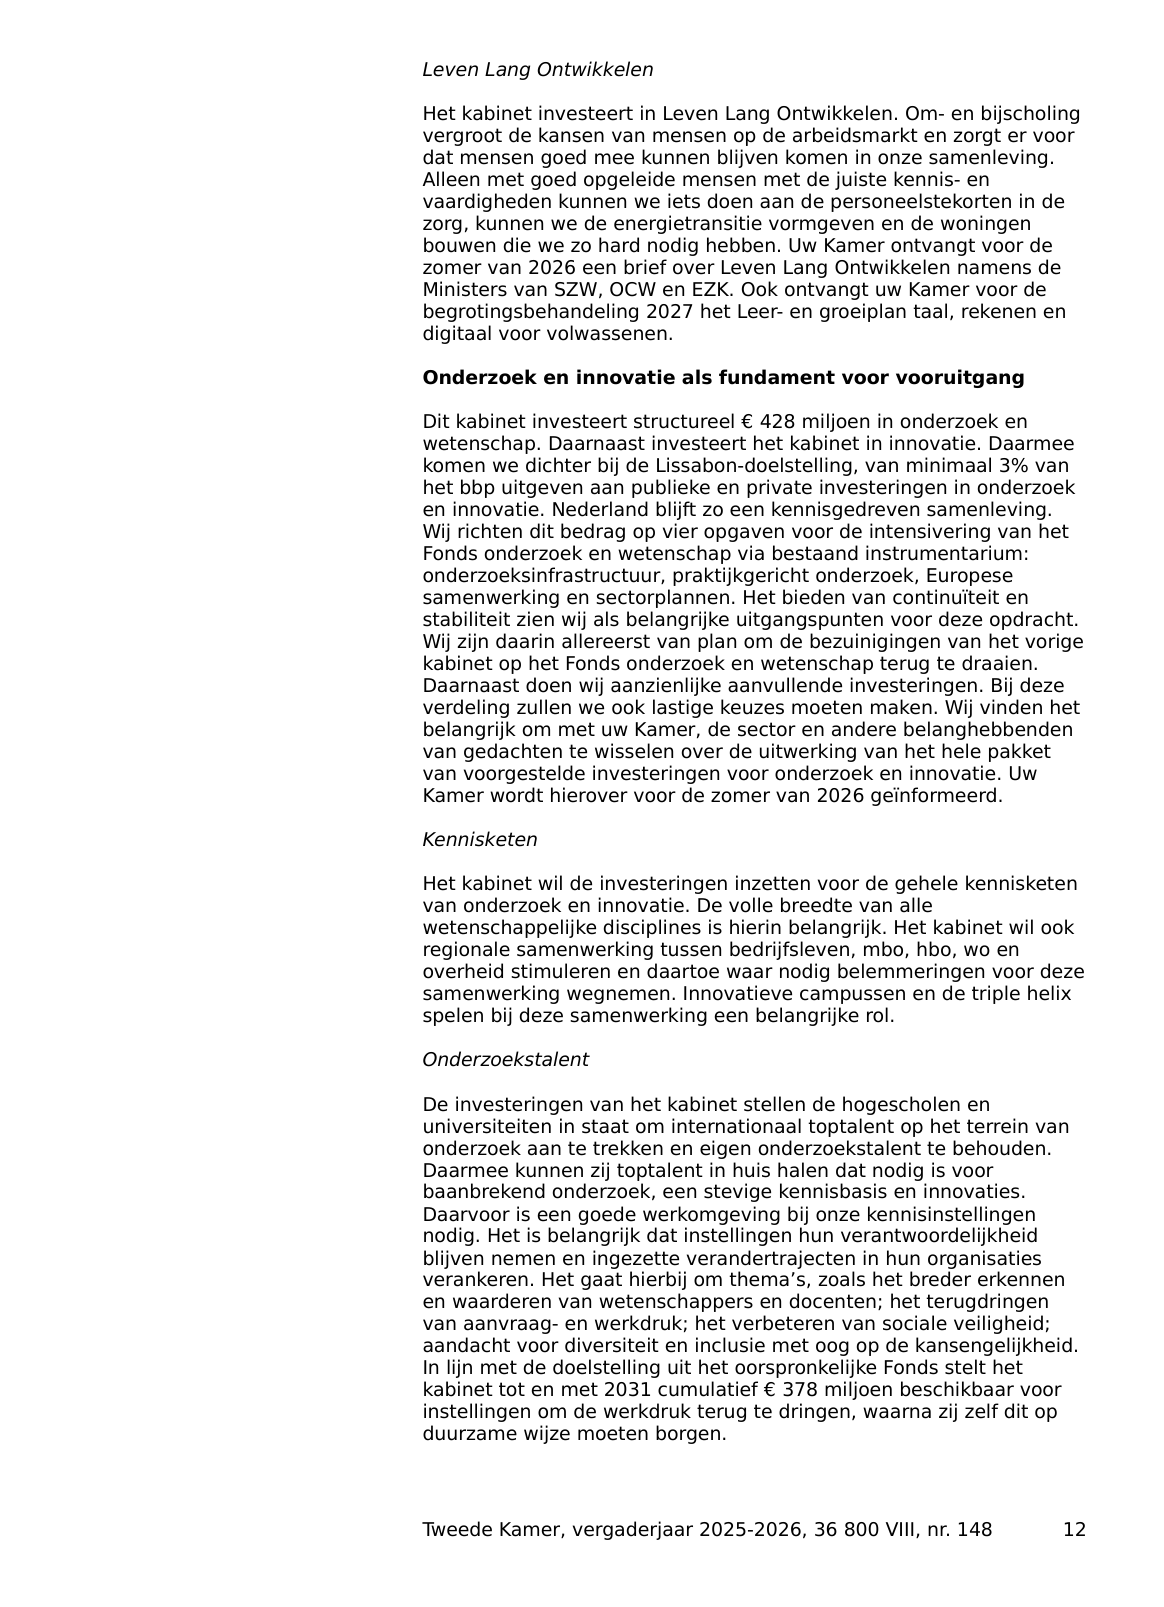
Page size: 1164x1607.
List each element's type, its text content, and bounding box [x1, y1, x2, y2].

subtitle Kennisketen [422, 829, 1087, 851]
subtitle Onderzoek en innovatie als fundament voor vooruitgang [422, 367, 1087, 389]
subtitle Leven Lang Ontwikkelen [422, 59, 1087, 81]
text Dit kabinet investeert structureel € 428 miljoen in onderzoek en wetenschap. Daarnaast investeert het kabinet in innovatie. Daarmee komen we dichter bij de Lissabon-doelstelling, van minimaal 3% van het bbp uitgeven aan publieke en private investeringen in onderzoek en innovatie. Nederland blijft zo een kennisgedreven samenleving. Wij richten dit bedrag op vier opgaven voor de intensivering van het Fonds onderzoek en wetenschap via bestaand instrumentarium: onderzoeksinfrastructuur, praktijkgericht onderzoek, Europese samenwerking en sectorplannen. Het bieden van continuïteit en stabiliteit zien wij als belangrijke uitgangspunten voor deze opdracht. Wij zijn daarin allereerst van plan om de bezuinigingen van het vorige kabinet op het Fonds onderzoek en wetenschap terug te draaien. Daarnaast doen wij aanzienlijke aanvullende investeringen. Bij deze verdeling zullen we ook lastige keuzes moeten maken. Wij vinden het belangrijk om met uw Kamer, de sector en andere belanghebbenden van gedachten te wisselen over de uitwerking van het hele pakket van voorgestelde investeringen voor onderzoek en innovatie. Uw Kamer wordt hierover voor de zomer van 2026 geïnformeerd. [422, 411, 1087, 807]
text Het kabinet wil de investeringen inzetten voor de gehele kennisketen van onderzoek en innovatie. De volle breedte van alle wetenschappelijke disciplines is hierin belangrijk. Het kabinet wil ook regionale samenwerking tussen bedrijfsleven, mbo, hbo, wo en overheid stimuleren en daartoe waar nodig belemmeringen voor deze samenwerking wegnemen. Innovatieve campussen en de triple helix spelen bij deze samenwerking een belangrijke rol. [422, 873, 1087, 1027]
text De investeringen van het kabinet stellen de hogescholen en universiteiten in staat om internationaal toptalent op het terrein van onderzoek aan te trekken en eigen onderzoekstalent te behouden. Daarmee kunnen zij toptalent in huis halen dat nodig is voor baanbrekend onderzoek, een stevige kennisbasis en innovaties. Daarvoor is een goede werkomgeving bij onze kennisinstellingen nodig. Het is belangrijk dat instellingen hun verantwoordelijkheid blijven nemen en ingezette verandertrajecten in hun organisaties verankeren. Het gaat hierbij om thema’s, zoals het breder erkennen en waarderen van wetenschappers en docenten; het terugdringen van aanvraag- en werkdruk; het verbeteren van sociale veiligheid; aandacht voor diversiteit en inclusie met oog op de kansengelijkheid. In lijn met de doelstelling uit het oorspronkelijke Fonds stelt het kabinet tot en met 2031 cumulatief € 378 miljoen beschikbaar voor instellingen om de werkdruk terug te dringen, waarna zij zelf dit op duurzame wijze moeten borgen. [422, 1093, 1087, 1445]
subtitle Onderzoekstalent [422, 1049, 1087, 1071]
text Het kabinet investeert in Leven Lang Ontwikkelen. Om- en bijscholing vergroot de kansen van mensen op de arbeidsmarkt en zorgt er voor dat mensen goed mee kunnen blijven komen in onze samenleving. Alleen met goed opgeleide mensen met de juiste kennis- en vaardigheden kunnen we iets doen aan de personeelstekorten in de zorg, kunnen we de energietransitie vormgeven en de woningen bouwen die we zo hard nodig hebben. Uw Kamer ontvangt voor de zomer van 2026 een brief over Leven Lang Ontwikkelen namens de Ministers van SZW, OCW en EZK. Ook ontvangt uw Kamer voor de begrotingsbehandeling 2027 het Leer- en groeiplan taal, rekenen en digitaal voor volwassenen. [422, 103, 1087, 345]
